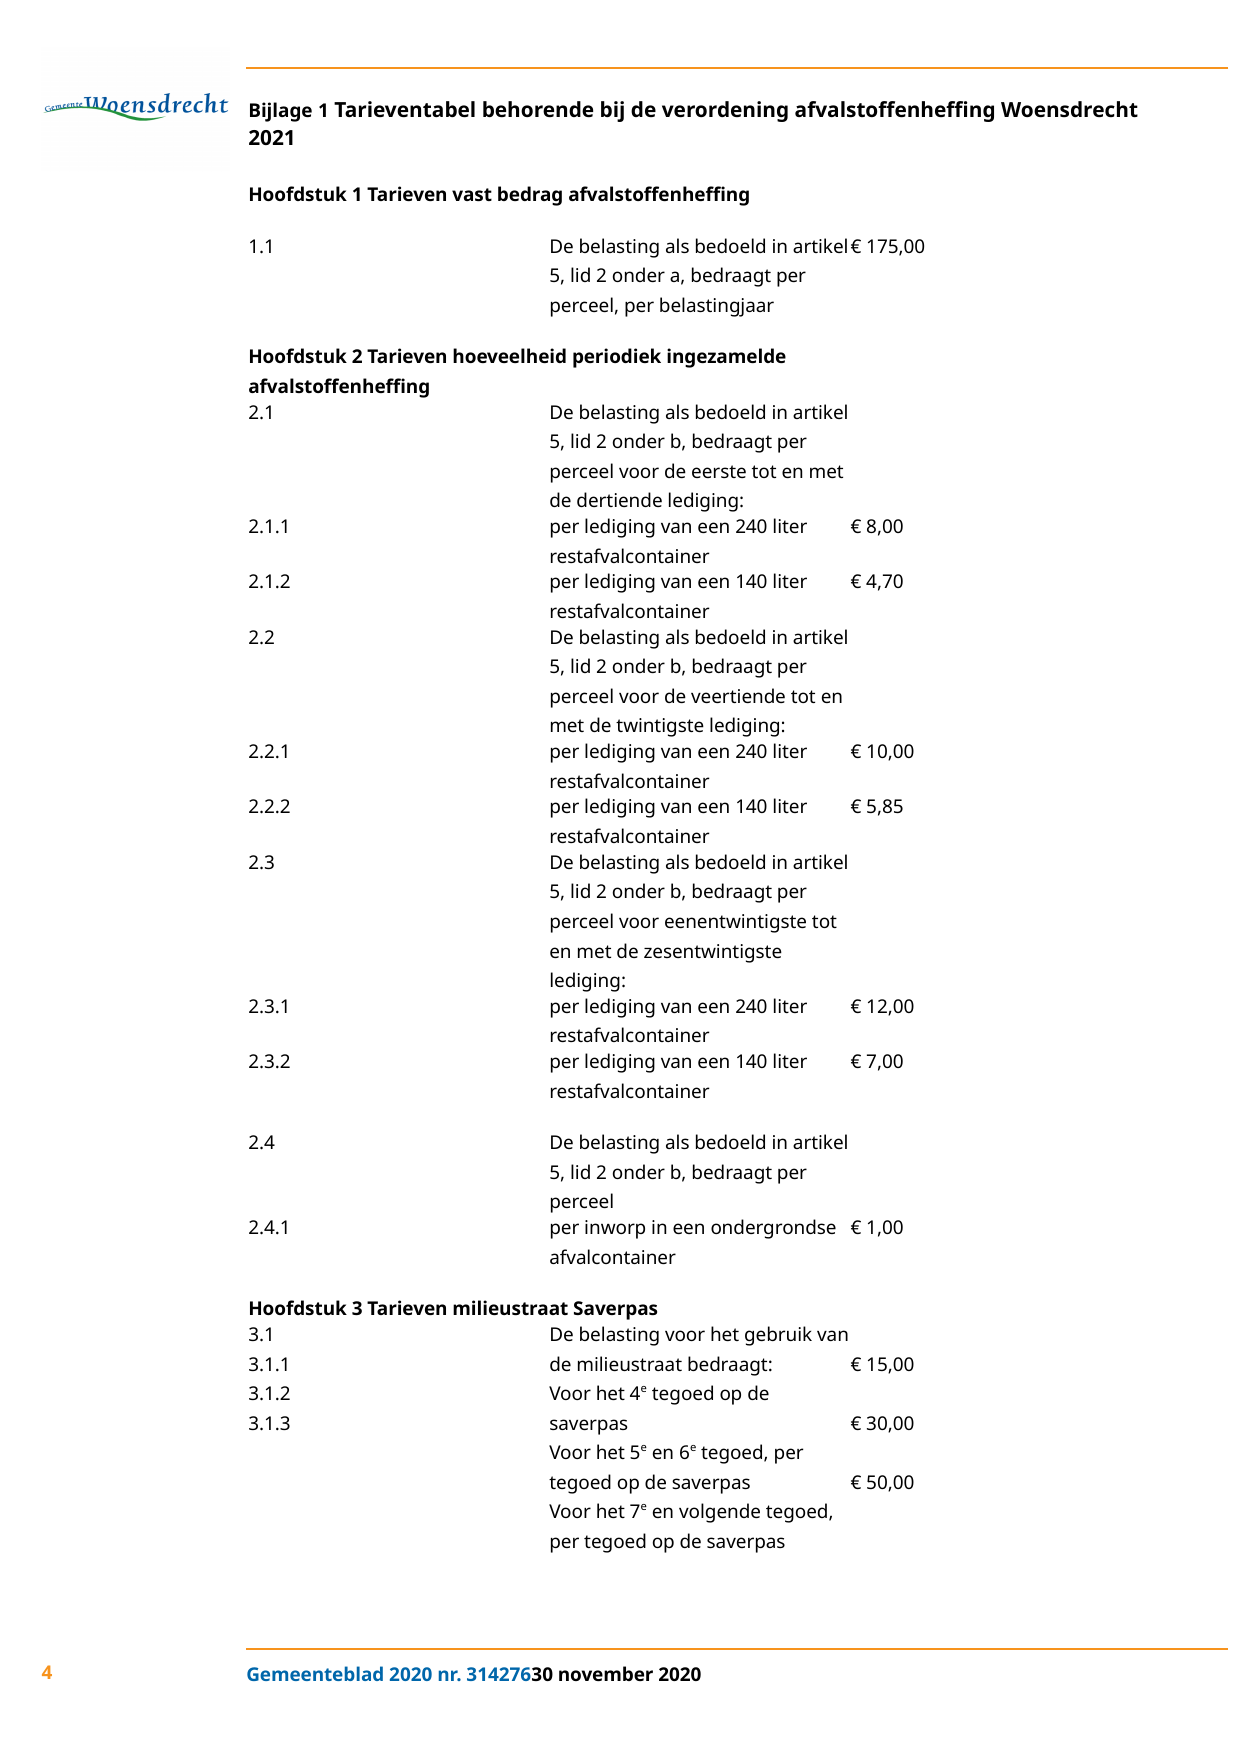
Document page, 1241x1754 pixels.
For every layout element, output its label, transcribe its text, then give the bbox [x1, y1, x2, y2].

table_cell per lediging van een 240 liter restafvalcontainer [549, 513, 850, 569]
table_cell [248, 1104, 549, 1129]
table_cell [850, 207, 1152, 233]
table_cell [850, 318, 1152, 343]
table_cell € 12,00 [850, 993, 1152, 1048]
table_cell 3.1 3.1.1 3.1.2 3.1.3 [248, 1321, 549, 1554]
table_cell 2.1.1 [248, 513, 549, 569]
table_cell [549, 1104, 850, 1129]
table_cell [549, 1554, 850, 1580]
table_cell [549, 1580, 850, 1605]
table_cell € 10,00 [850, 739, 1152, 794]
table_cell 2.3.2 [248, 1049, 549, 1104]
table_cell 1.1 [248, 233, 549, 318]
picture [41, 47, 231, 172]
table_cell € 8,00 [850, 513, 1152, 569]
table_cell [248, 1580, 549, 1605]
table_cell 2.2 [248, 624, 549, 738]
table_cell 2.2.2 [248, 794, 549, 849]
table_cell € 1,00 [850, 1214, 1152, 1270]
table_cell € 175,00 [850, 233, 1152, 318]
table_cell [549, 318, 850, 343]
table_cell De belasting voor het gebruik van de milieustraat bedraagt: Voor het 4e tegoed op de saverpas Voor het 5e en 6e tegoed, per tegoed op de saverpas Voor het 7e en volgende tegoed, per tegoed op de saverpas [549, 1321, 850, 1554]
table_cell 2.1.2 [248, 569, 549, 624]
table_cell [549, 1270, 850, 1295]
table_cell per lediging van een 140 liter restafvalcontainer [549, 569, 850, 624]
table_cell € 5,85 [850, 794, 1152, 849]
table_header [850, 181, 1152, 207]
table_cell De belasting als bedoeld in artikel 5, lid 2 onder a, bedraagt per perceel, per belastingjaar [549, 233, 850, 318]
table_cell per lediging van een 240 liter restafvalcontainer [549, 739, 850, 794]
table_cell 2.4 [248, 1130, 549, 1214]
table_cell [850, 624, 1152, 738]
text Bijlage 1 Tarieventabel behorende bij de verordening afvalstoffenheffing Woensdrecht 2021 [248, 95, 1152, 152]
table_cell € 15,00 € 30,00 € 50,00 [850, 1321, 1152, 1554]
table_cell De belasting als bedoeld in artikel 5, lid 2 onder b, bedraagt per perceel voor de veertiende tot en met de twintigste lediging: [549, 624, 850, 738]
table_cell per lediging van een 240 liter restafvalcontainer [549, 993, 850, 1048]
table_cell [248, 318, 549, 343]
table_cell [850, 344, 1152, 399]
table_cell De belasting als bedoeld in artikel 5, lid 2 onder b, bedraagt per perceel voor de eerste tot en met de dertiende lediging: [549, 399, 850, 513]
table_cell [549, 207, 850, 233]
table_cell [850, 1295, 1152, 1321]
table_cell 2.3 [248, 849, 549, 993]
table_cell [850, 1104, 1152, 1129]
table_cell 2.4.1 [248, 1214, 549, 1270]
table_cell [850, 1580, 1152, 1605]
table_cell per lediging van een 140 liter restafvalcontainer [549, 794, 850, 849]
table_cell 2.3.1 [248, 993, 549, 1048]
table_cell 2.2.1 [248, 739, 549, 794]
table_cell per inworp in een ondergrondse afvalcontainer [549, 1214, 850, 1270]
table_cell € 7,00 [850, 1049, 1152, 1104]
table_cell [248, 1554, 549, 1580]
table_cell [248, 1270, 549, 1295]
table_cell Hoofdstuk 2 Tarieven hoeveelheid periodiek ingezamelde afvalstoffenheffing [248, 344, 850, 399]
table_cell € 4,70 [850, 569, 1152, 624]
table_cell [850, 849, 1152, 993]
table_cell [850, 1270, 1152, 1295]
table_cell [850, 1554, 1152, 1580]
table_cell [850, 399, 1152, 513]
table_cell 2.1 [248, 399, 549, 513]
table_cell Hoofdstuk 3 Tarieven milieustraat Saverpas [248, 1295, 850, 1321]
table_cell [248, 207, 549, 233]
table_cell De belasting als bedoeld in artikel 5, lid 2 onder b, bedraagt per perceel [549, 1130, 850, 1214]
table_cell De belasting als bedoeld in artikel 5, lid 2 onder b, bedraagt per perceel voor eenentwintigste tot en met de zesentwintigste lediging: [549, 849, 850, 993]
table_cell [850, 1130, 1152, 1214]
table_cell per lediging van een 140 liter restafvalcontainer [549, 1049, 850, 1104]
table_header Hoofdstuk 1 Tarieven vast bedrag afvalstoffenheffing [248, 181, 850, 207]
